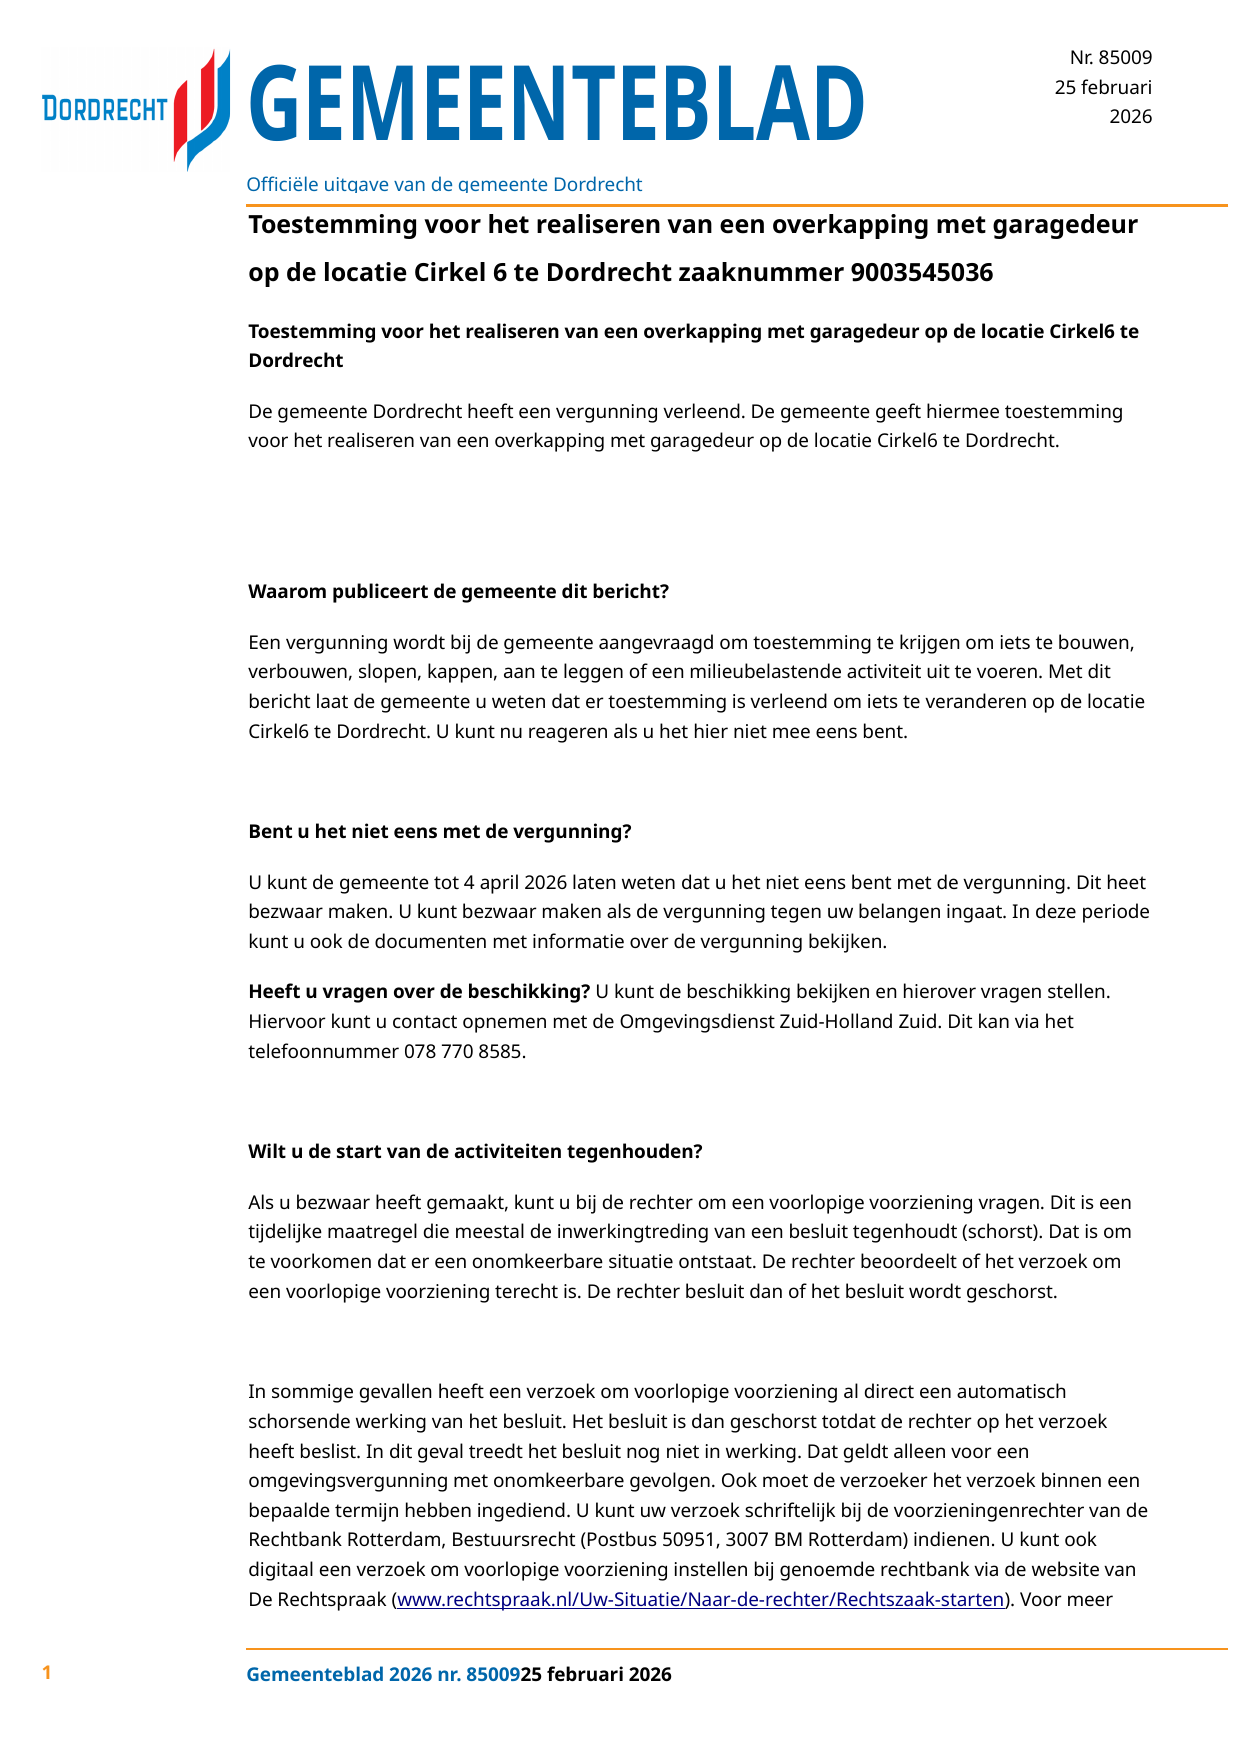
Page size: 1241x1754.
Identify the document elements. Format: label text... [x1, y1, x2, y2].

text U kunt de gemeente tot 4 april 2026 laten weten dat u het niet eens bent met de vergunning. Dit heet bezwaar maken. U kunt bezwaar maken als de vergunning tegen uw belangen ingaat. In deze periode kunt u ook de documenten met informatie over de vergunning bekijken. [248, 869, 1152, 954]
text Heeft u vragen over de beschikking? U kunt de beschikking bekijken en hierover vragen stellen. Hiervoor kunt u contact opnemen met de Omgevingsdienst Zuid-Holland Zuid. Dit kan via het telefoonnummer 078 770 8585. [248, 979, 1152, 1064]
text Wilt u de start van de activiteiten tegenhouden? [248, 1139, 1152, 1164]
text In sommige gevallen heeft een verzoek om voorlopige voorziening al direct een automatisch schorsende werking van het besluit. Het besluit is dan geschorst totdat de rechter op het verzoek heeft beslist. In dit geval treedt het besluit nog niet in werking. Dat geldt alleen voor een omgevingsvergunning met onomkeerbare gevolgen. Ook moet de verzoeker het verzoek binnen een bepaalde termijn hebben ingediend. U kunt uw verzoek schriftelijk bij de voorzieningenrechter van de Rechtbank Rotterdam, Bestuursrecht (Postbus 50951, 3007 BM Rotterdam) indienen. U kunt ook digitaal een verzoek om voorlopige voorziening instellen bij genoemde rechtbank via de website van De Rechtspraak (www.rechtspraak.nl/Uw-Situatie/Naar-de-rechter/Rechtszaak-starten). Voor meer [248, 1379, 1152, 1612]
text Toestemming voor het realiseren van een overkapping met garagedeur op de locatie Cirkel6 te Dordrecht [248, 318, 1152, 373]
text Toestemming voor het realiseren van een overkapping met garagedeur op de locatie Cirkel 6 te Dordrecht zaaknummer 9003545036 [248, 207, 1152, 288]
text Als u bezwaar heeft gemaakt, kunt u bij de rechter om een voorlopige voorziening vragen. Dit is een tijdelijke maatregel die meestal de inwerkingtreding van een besluit tegenhoudt (schorst). Dat is om te voorkomen dat er een onomkeerbare situatie ontstaat. De rechter beoordeelt of het verzoek om een voorlopige voorziening terecht is. De rechter besluit dan of het besluit wordt geschorst. [248, 1189, 1152, 1304]
text Een vergunning wordt bij de gemeente aangevraagd om toestemming te krijgen om iets te bouwen, verbouwen, slopen, kappen, aan te leggen of een milieubelastende activiteit uit te voeren. Met dit bericht laat de gemeente u weten dat er toestemming is verleend om iets te veranderen op de locatie Cirkel6 te Dordrecht. U kunt nu reageren als u het hier niet mee eens bent. [248, 629, 1152, 744]
text Waarom publiceert de gemeente dit bericht? [248, 579, 1152, 604]
text Bent u het niet eens met de vergunning? [248, 819, 1152, 844]
text De gemeente Dordrecht heeft een vergunning verleend. De gemeente geeft hiermee toestemming voor het realiseren van een overkapping met garagedeur op de locatie Cirkel6 te Dordrecht. [248, 398, 1152, 453]
picture [41, 47, 231, 172]
